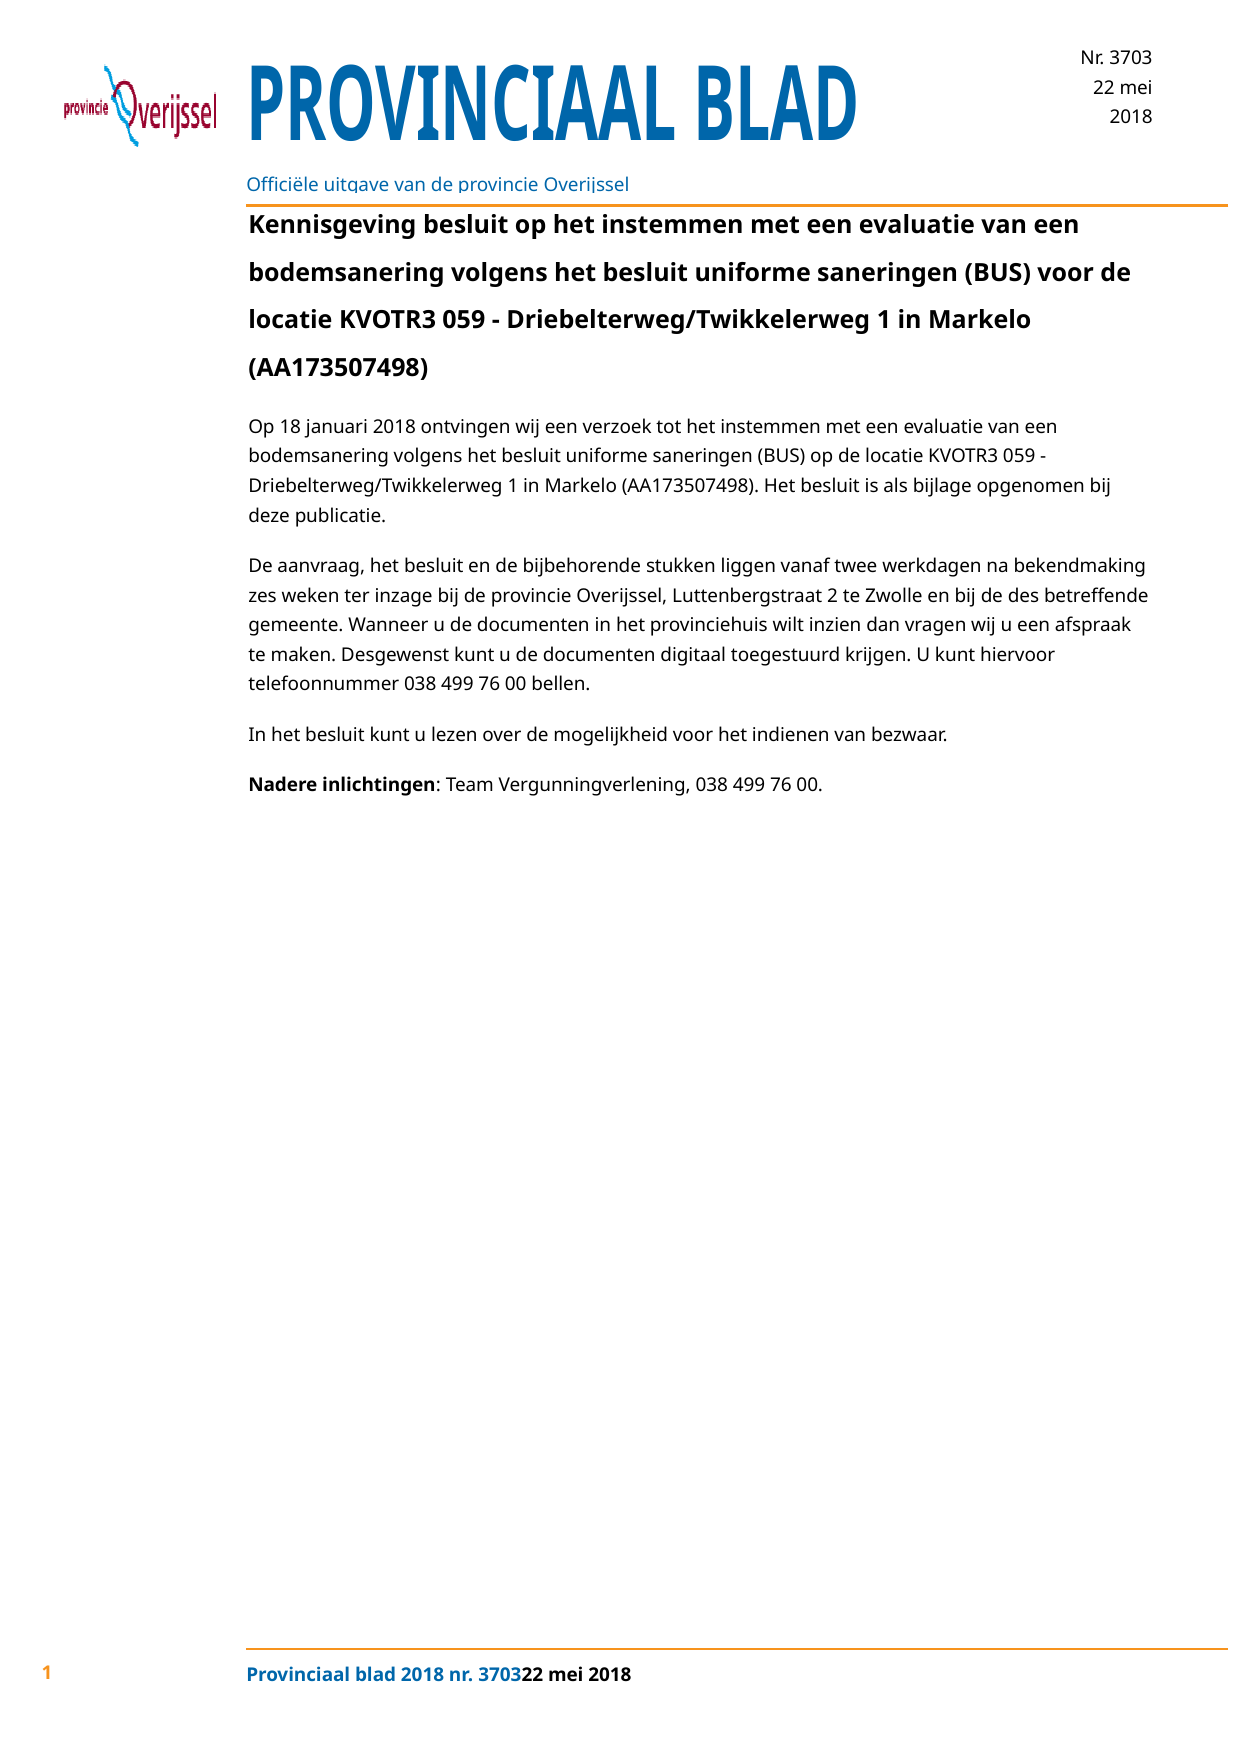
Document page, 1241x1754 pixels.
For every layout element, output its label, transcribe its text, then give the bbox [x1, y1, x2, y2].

text Nadere inlichtingen: Team Vergunningverlening, 038 499 76 00. [248, 771, 1152, 797]
text Kennisgeving besluit op het instemmen met een evaluatie van een bodemsanering volgens het besluit uniforme saneringen (BUS) voor de locatie KVOTR3 059 - Driebelterweg/Twikkelerweg 1 in Markelo (AA173507498) [248, 207, 1152, 384]
text In het besluit kunt u lezen over de mogelijkheid voor het indienen van bezwaar. [248, 721, 1152, 747]
text Op 18 januari 2018 ontvingen wij een verzoek tot het instemmen met een evaluatie van een bodemsanering volgens het besluit uniforme saneringen (BUS) op de locatie KVOTR3 059 - Driebelterweg/Twikkelerweg 1 in Markelo (AA173507498). Het besluit is als bijlage opgenomen bij deze publicatie. [248, 413, 1152, 528]
text De aanvraag, het besluit en de bijbehorende stukken liggen vanaf twee werkdagen na bekendmaking zes weken ter inzage bij de provincie Overijssel, Luttenbergstraat 2 te Zwolle en bij de des betreffende gemeente. Wanneer u de documenten in het provinciehuis wilt inzien dan vragen wij u een afspraak te maken. Desgewenst kunt u de documenten digitaal toegestuurd krijgen. U kunt hiervoor telefoonnummer 038 499 76 00 bellen. [248, 552, 1152, 696]
picture [41, 47, 231, 172]
